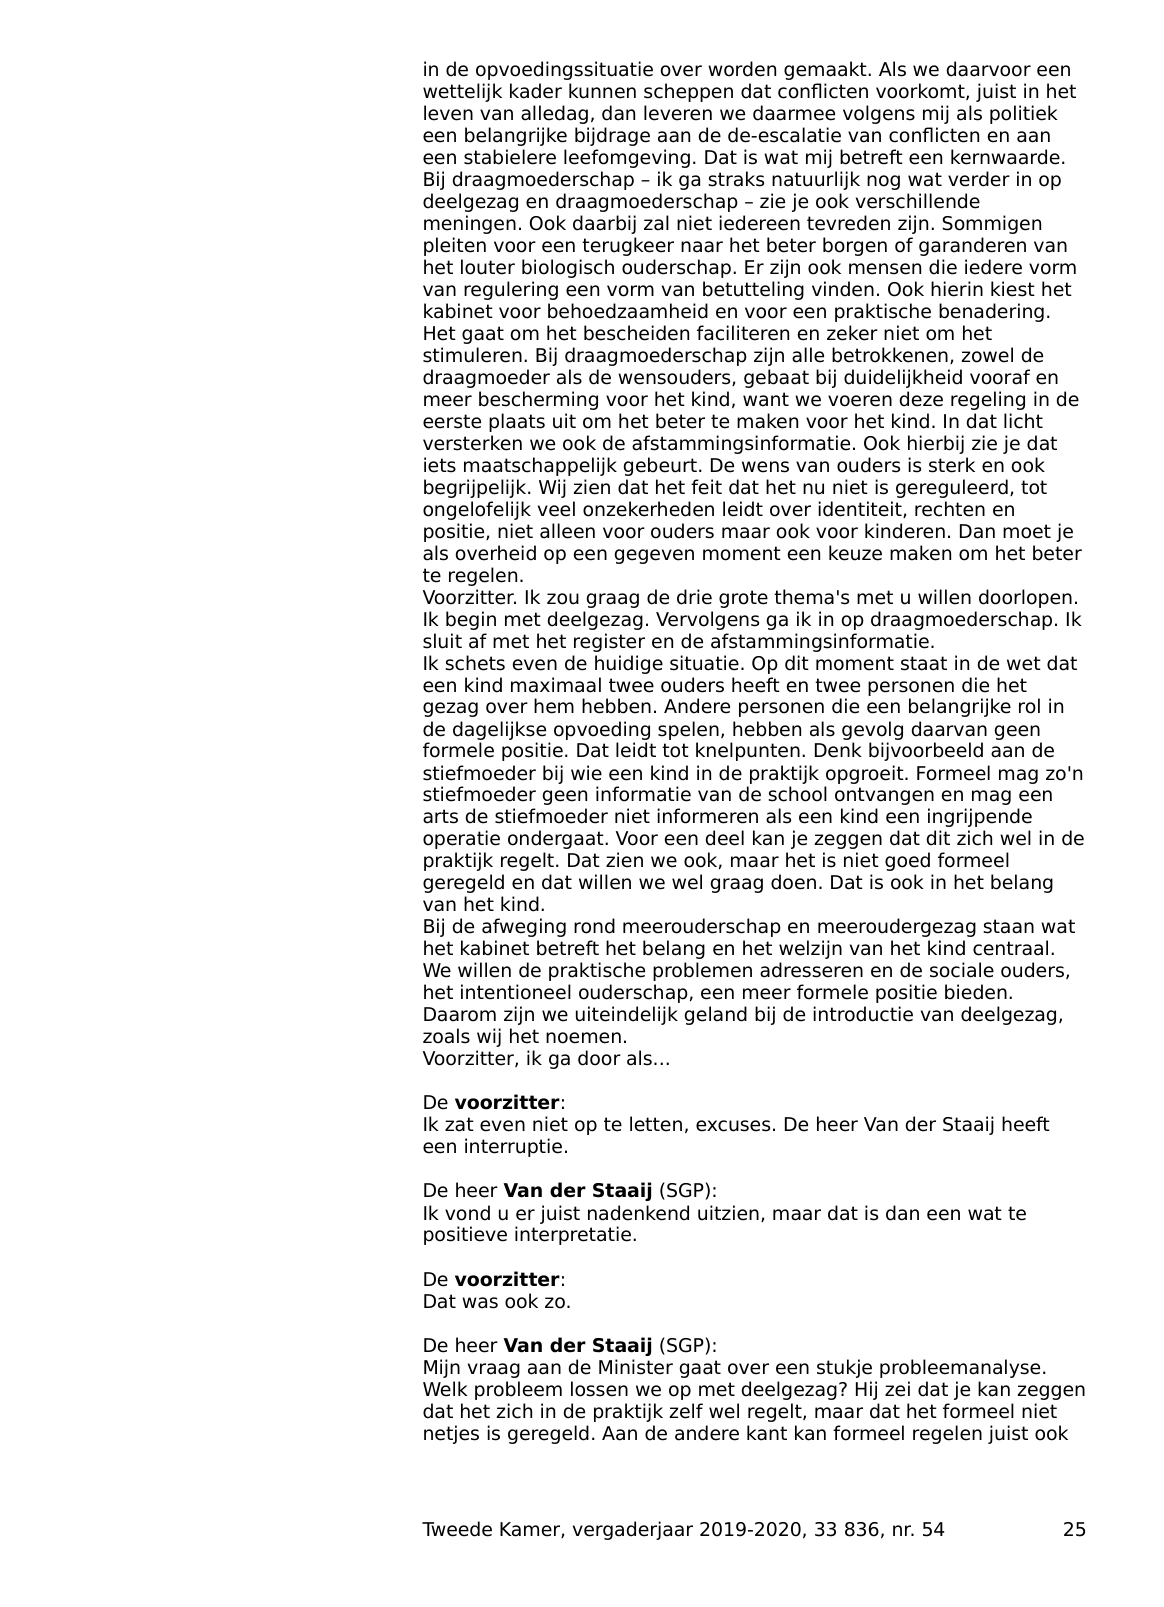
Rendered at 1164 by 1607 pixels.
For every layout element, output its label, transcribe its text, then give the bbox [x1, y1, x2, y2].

text Dat was ook zo. [422, 1291, 1087, 1312]
text Ik vond u er juist nadenkend uitzien, maar dat is dan een wat te positieve interpretatie. [422, 1202, 1087, 1246]
text Voorzitter. Ik zou graag de drie grote thema's met u willen doorlopen. Ik begin met deelgezag. Vervolgens ga ik in op draagmoederschap. Ik sluit af met het register en de afstammingsinformatie. [422, 587, 1087, 652]
text Ik zat even niet op te letten, excuses. De heer Van der Staaij heeft een interruptie. [422, 1114, 1087, 1158]
text Bij draagmoederschap – ik ga straks natuurlijk nog wat verder in op deelgezag en draagmoederschap – zie je ook verschillende meningen. Ook daarbij zal niet iedereen tevreden zijn. Sommigen pleiten voor een terugkeer naar het beter borgen of garanderen van het louter biologisch ouderschap. Er zijn ook mensen die iedere vorm van regulering een vorm van betutteling vinden. Ook hierin kiest het kabinet voor behoedzaamheid en voor een praktische benadering. Het gaat om het bescheiden faciliteren en zeker niet om het stimuleren. Bij draagmoederschap zijn alle betrokkenen, zowel de draagmoeder als de wensouders, gebaat bij duidelijkheid vooraf en meer bescherming voor het kind, want we voeren deze regeling in de eerste plaats uit om het beter te maken voor het kind. In dat licht versterken we ook de afstammingsinformatie. Ook hierbij zie je dat iets maatschappelijk gebeurt. De wens van ouders is sterk en ook begrijpelijk. Wij zien dat het feit dat het nu niet is gereguleerd, tot ongelofelijk veel onzekerheden leidt over identiteit, rechten en positie, niet alleen voor ouders maar ook voor kinderen. Dan moet je als overheid op een gegeven moment een keuze maken om het beter te regelen. [422, 169, 1087, 587]
text De voorzitter: [422, 1092, 1087, 1114]
text Bij de afweging rond meerouderschap en meeroudergezag staan wat het kabinet betreft het belang en het welzijn van het kind centraal. We willen de praktische problemen adresseren en de sociale ouders, het intentioneel ouderschap, een meer formele positie bieden. Daarom zijn we uiteindelijk geland bij de introductie van deelgezag, zoals wij het noemen. [422, 916, 1087, 1048]
text De heer Van der Staaij (SGP): [422, 1335, 1087, 1357]
text De voorzitter: [422, 1268, 1087, 1291]
text Ik schets even de huidige situatie. Op dit moment staat in de wet dat een kind maximaal twee ouders heeft en twee personen die het gezag over hem hebben. Andere personen die een belangrijke rol in de dagelijkse opvoeding spelen, hebben als gevolg daarvan geen formele positie. Dat leidt tot knelpunten. Denk bijvoorbeeld aan de stiefmoeder bij wie een kind in de praktijk opgroeit. Formeel mag zo'n stiefmoeder geen informatie van de school ontvangen en mag een arts de stiefmoeder niet informeren als een kind een ingrijpende operatie ondergaat. Voor een deel kan je zeggen dat dit zich wel in de praktijk regelt. Dat zien we ook, maar het is niet goed formeel geregeld en dat willen we wel graag doen. Dat is ook in het belang van het kind. [422, 652, 1087, 916]
text De heer Van der Staaij (SGP): [422, 1180, 1087, 1202]
text in de opvoedingssituatie over worden gemaakt. Als we daarvoor een wettelijk kader kunnen scheppen dat conflicten voorkomt, juist in het leven van alledag, dan leveren we daarmee volgens mij als politiek een belangrijke bijdrage aan de de-escalatie van conflicten en aan een stabielere leefomgeving. Dat is wat mij betreft een kernwaarde. [422, 59, 1087, 169]
text Voorzitter, ik ga door als... [422, 1048, 1087, 1070]
text Mijn vraag aan de Minister gaat over een stukje probleemanalyse. Welk probleem lossen we op met deelgezag? Hij zei dat je kan zeggen dat het zich in de praktijk zelf wel regelt, maar dat het formeel niet netjes is geregeld. Aan de andere kant kan formeel regelen juist ook [422, 1357, 1087, 1444]
